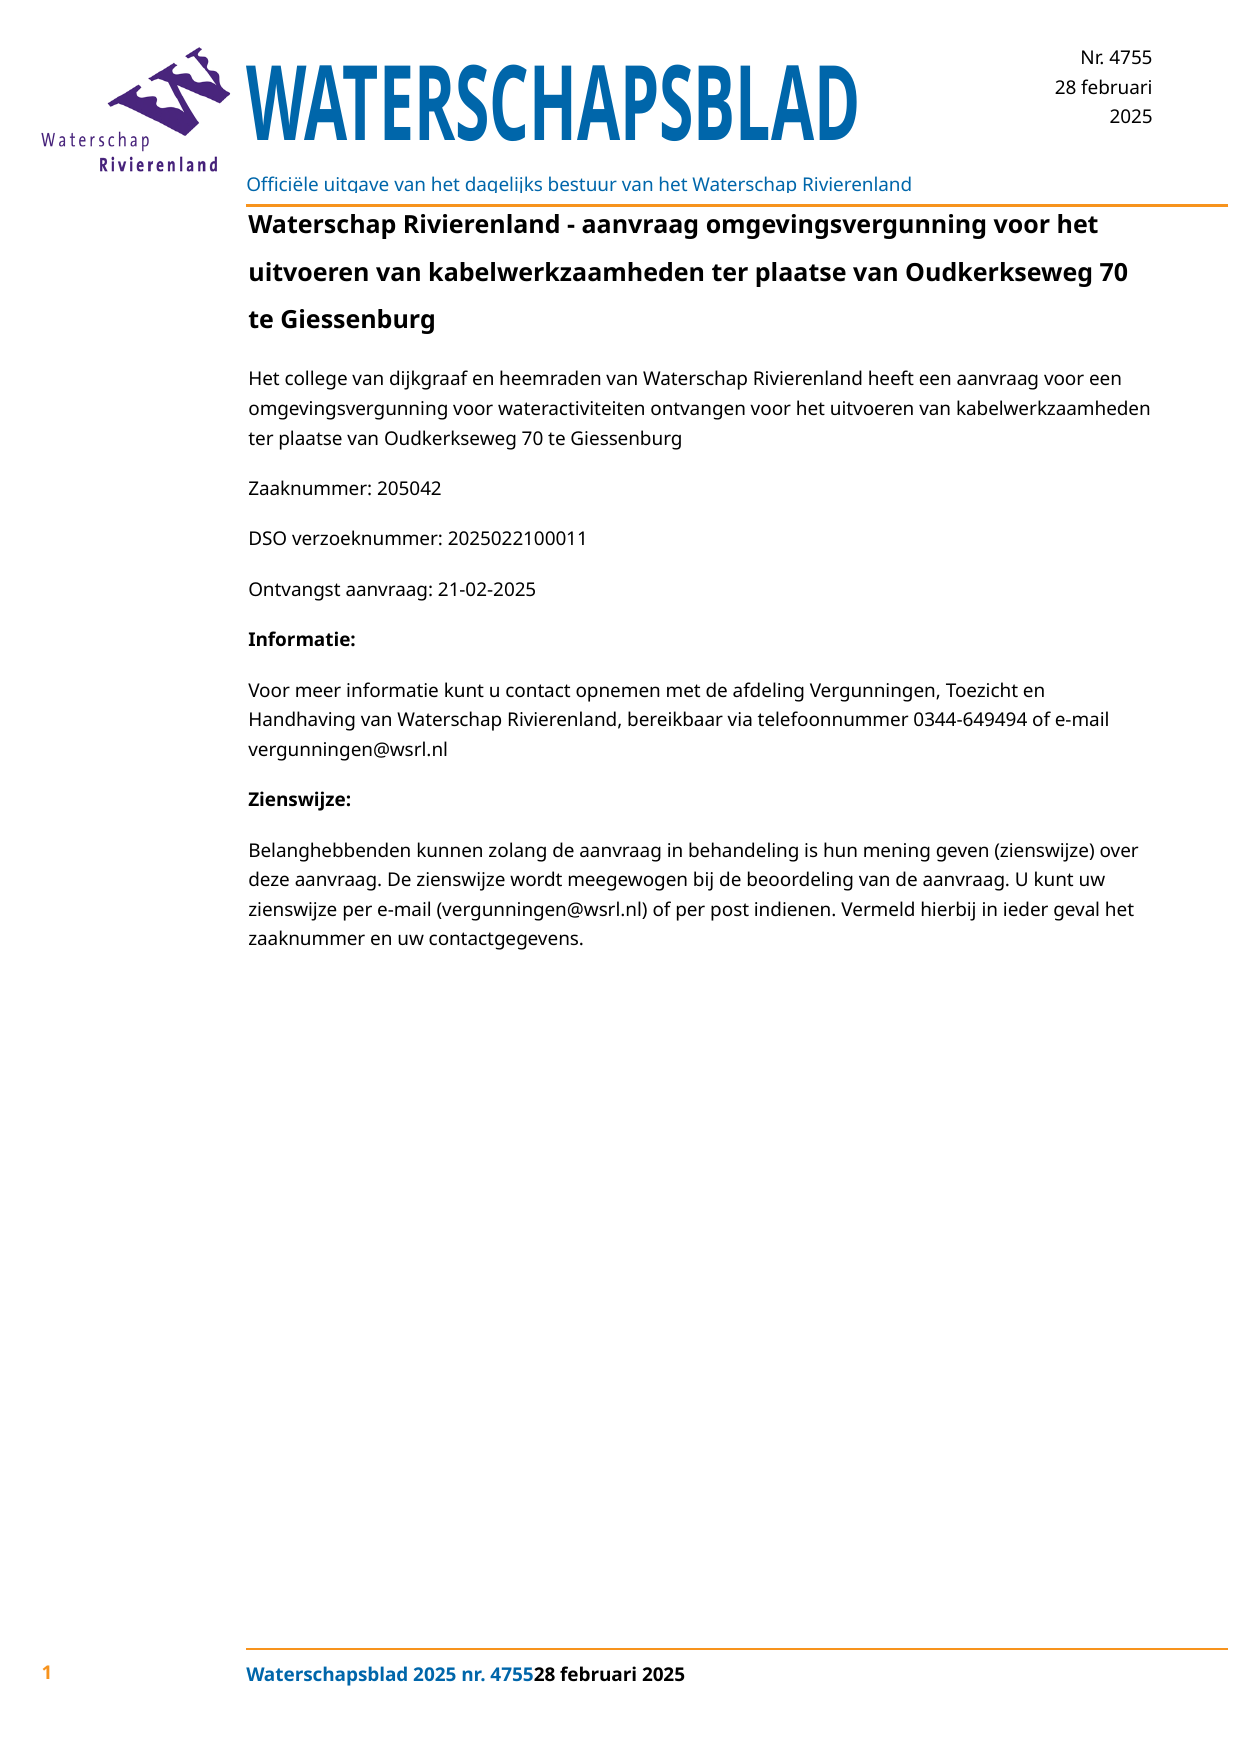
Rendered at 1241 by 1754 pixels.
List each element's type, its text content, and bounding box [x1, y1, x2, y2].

text Informatie: [248, 626, 1152, 652]
text Waterschap Rivierenland - aanvraag omgevingsvergunning voor het uitvoeren van kabelwerkzaamheden ter plaatse van Oudkerkseweg 70 te Giessenburg [248, 207, 1152, 336]
text DSO verzoeknummer: 2025022100011 [248, 526, 1152, 551]
picture [41, 47, 231, 172]
text Zienswijze: [248, 786, 1152, 812]
text Het college van dijkgraaf en heemraden van Waterschap Rivierenland heeft een aanvraag voor een omgevingsvergunning voor wateractiviteiten ontvangen voor het uitvoeren van kabelwerkzaamheden ter plaatse van Oudkerkseweg 70 te Giessenburg [248, 366, 1152, 450]
text Zaaknummer: 205042 [248, 475, 1152, 501]
text Belanghebbenden kunnen zolang de aanvraag in behandeling is hun mening geven (zienswijze) over deze aanvraag. De zienswijze wordt meegewogen bij de beoordeling van de aanvraag. U kunt uw zienswijze per e-mail (vergunningen@wsrl.nl) of per post indienen. Vermeld hierbij in ieder geval het zaaknummer en uw contactgegevens. [248, 837, 1152, 951]
text Voor meer informatie kunt u contact opnemen met de afdeling Vergunningen, Toezicht en Handhaving van Waterschap Rivierenland, bereikbaar via telefoonnummer 0344-649494 of e-mail vergunningen@wsrl.nl [248, 677, 1152, 762]
text Ontvangst aanvraag: 21-02-2025 [248, 576, 1152, 602]
